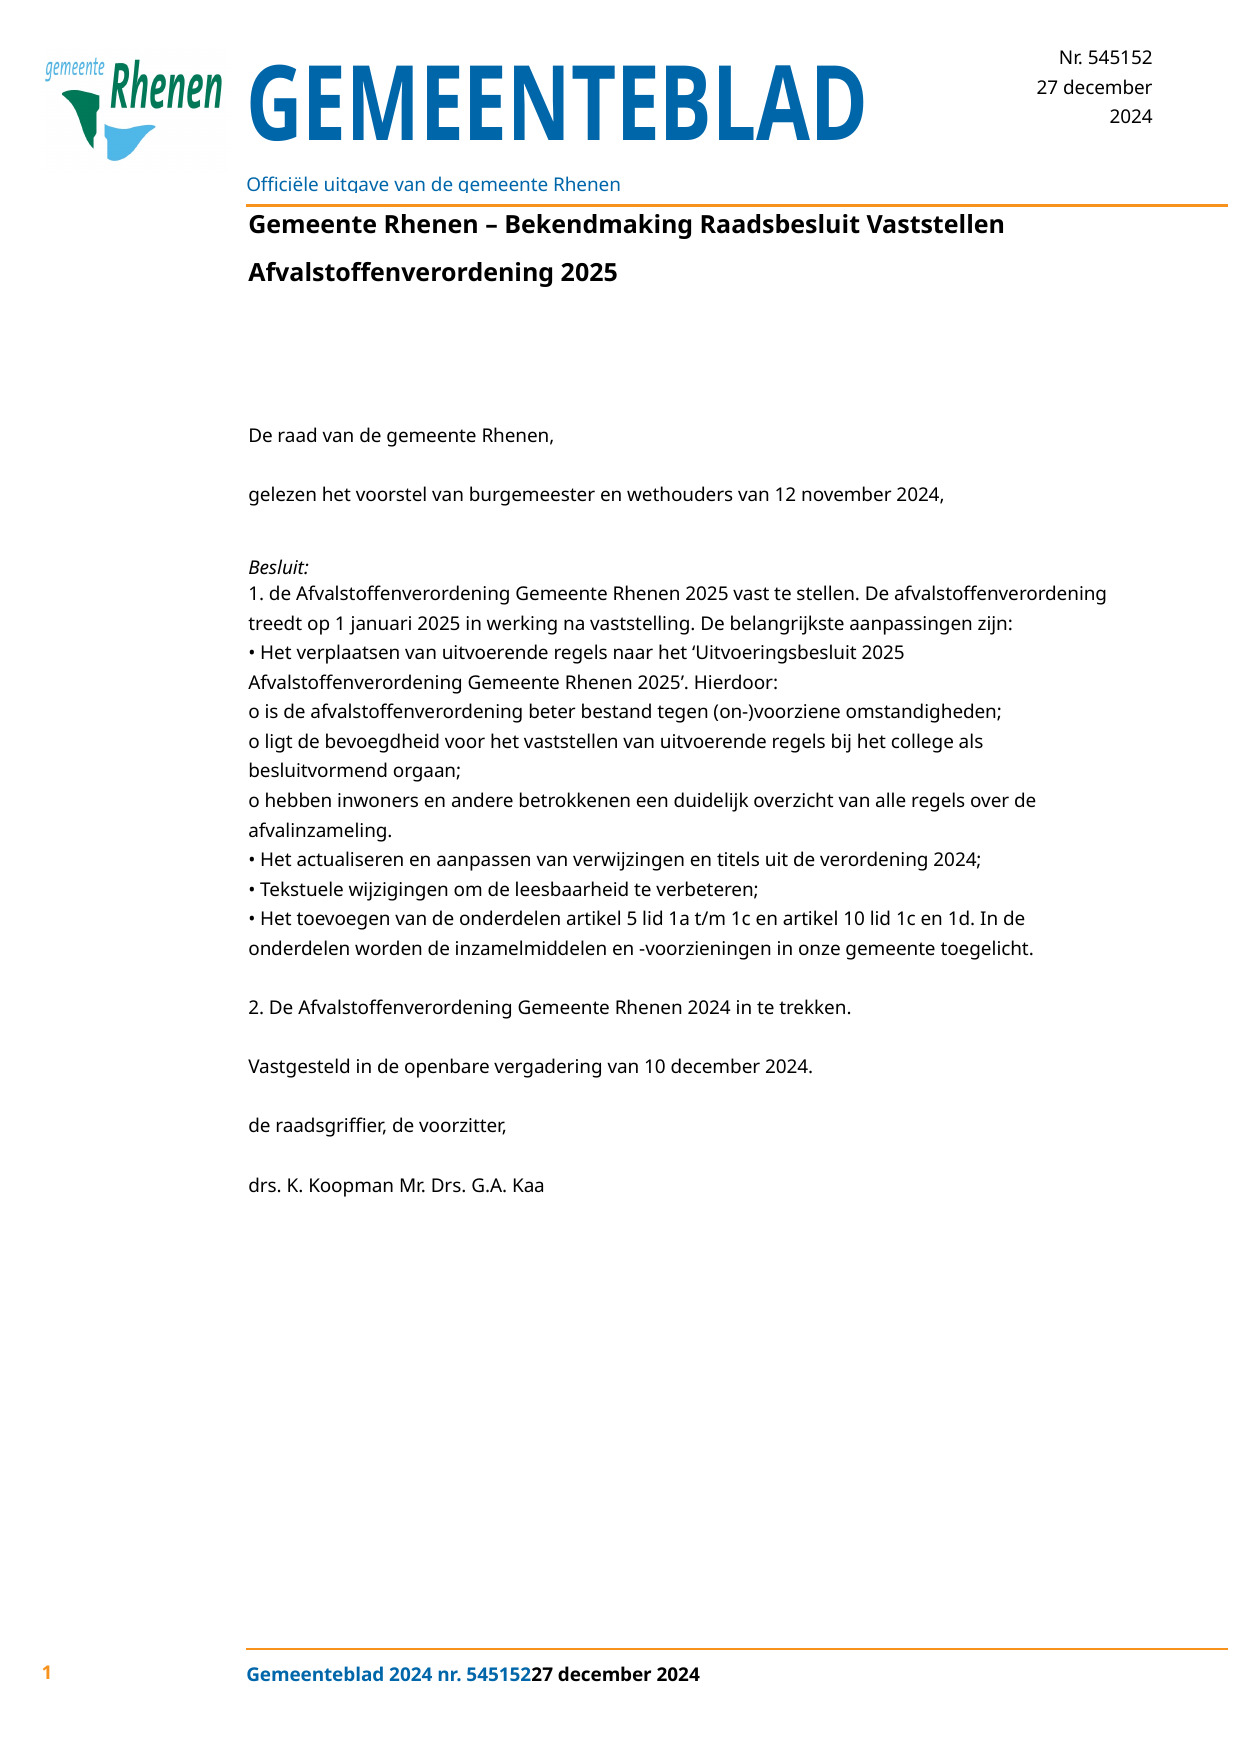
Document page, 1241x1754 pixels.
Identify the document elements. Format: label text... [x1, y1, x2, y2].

text de raadsgriffier, de voorzitter, [248, 1113, 1152, 1138]
text o hebben inwoners en andere betrokkenen een duidelijk overzicht van alle regels over de [248, 787, 1152, 813]
text drs. K. Koopman Mr. Drs. G.A. Kaa [248, 1172, 1152, 1197]
text De raad van de gemeente Rhenen, [248, 422, 1152, 448]
text • Het actualiseren en aanpassen van verwijzingen en titels uit de verordening 2024; [248, 846, 1152, 872]
text • Het verplaatsen van uitvoerende regels naar het ‘Uitvoeringsbesluit 2025 [248, 639, 1152, 665]
text Afvalstoffenverordening Gemeente Rhenen 2025’. Hierdoor: [248, 669, 1152, 694]
text 1. de Afvalstoffenverordening Gemeente Rhenen 2025 vast te stellen. De afvalstoffenverordening treedt op 1 januari 2025 in werking na vaststelling. De belangrijkste aanpassingen zijn: [248, 580, 1152, 635]
text gelezen het voorstel van burgemeester en wethouders van 12 november 2024, [248, 482, 1152, 507]
text o is de afvalstoffenverordening beter bestand tegen (on-)voorziene omstandigheden; [248, 698, 1152, 724]
text • Het toevoegen van de onderdelen artikel 5 lid 1a t/m 1c en artikel 10 lid 1c en 1d. In de [248, 906, 1152, 931]
text onderdelen worden de inzamelmiddelen en -voorzieningen in onze gemeente toegelicht. [248, 935, 1152, 961]
text 2. De Afvalstoffenverordening Gemeente Rhenen 2024 in te trekken. [248, 994, 1152, 1020]
text besluitvormend orgaan; [248, 758, 1152, 783]
text Vastgesteld in de openbare vergadering van 10 december 2024. [248, 1053, 1152, 1079]
text • Tekstuele wijzigingen om de leesbaarheid te verbeteren; [248, 876, 1152, 902]
picture [41, 47, 231, 172]
text afvalinzameling. [248, 817, 1152, 842]
text o ligt de bevoegdheid voor het vaststellen van uitvoerende regels bij het college als [248, 728, 1152, 754]
text Gemeente Rhenen – Bekendmaking Raadsbesluit Vaststellen Afvalstoffenverordening 2025 [248, 207, 1152, 288]
text Besluit: [248, 554, 1152, 580]
